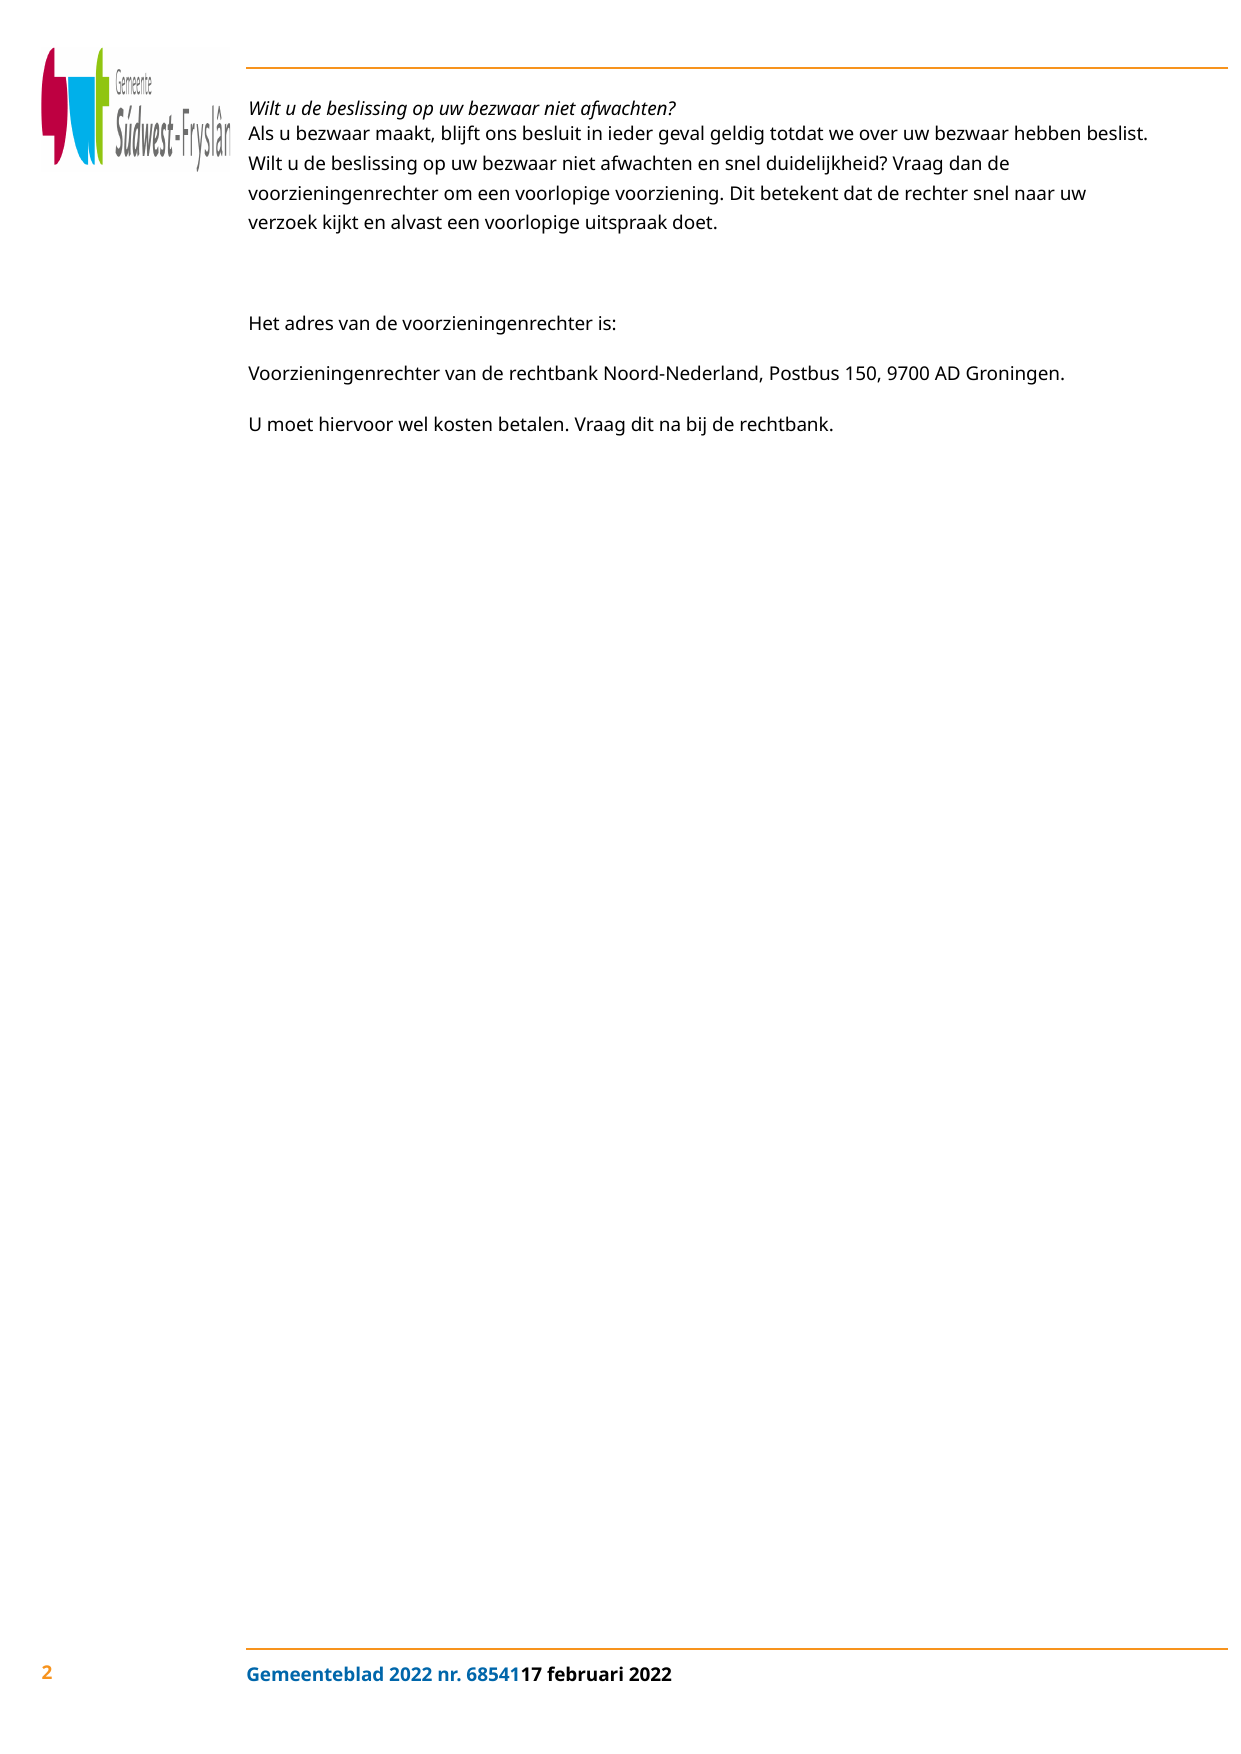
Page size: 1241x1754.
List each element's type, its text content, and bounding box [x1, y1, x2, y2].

text U moet hiervoor wel kosten betalen. Vraag dit na bij de rechtbank. [248, 411, 1152, 437]
text Het adres van de voorzieningenrechter is: [248, 310, 1152, 336]
text Als u bezwaar maakt, blijft ons besluit in ieder geval geldig totdat we over uw bezwaar hebben beslist. Wilt u de beslissing op uw bezwaar niet afwachten en snel duidelijkheid? Vraag dan de voorzieningenrechter om een voorlopige voorziening. Dit betekent dat de rechter snel naar uw verzoek kijkt en alvast een voorlopige uitspraak doet. [248, 121, 1152, 235]
text Voorzieningenrechter van de rechtbank Noord-Nederland, Postbus 150, 9700 AD Groningen. [248, 361, 1152, 386]
text Wilt u de beslissing op uw bezwaar niet afwachten? [248, 95, 1152, 121]
picture [41, 47, 231, 172]
